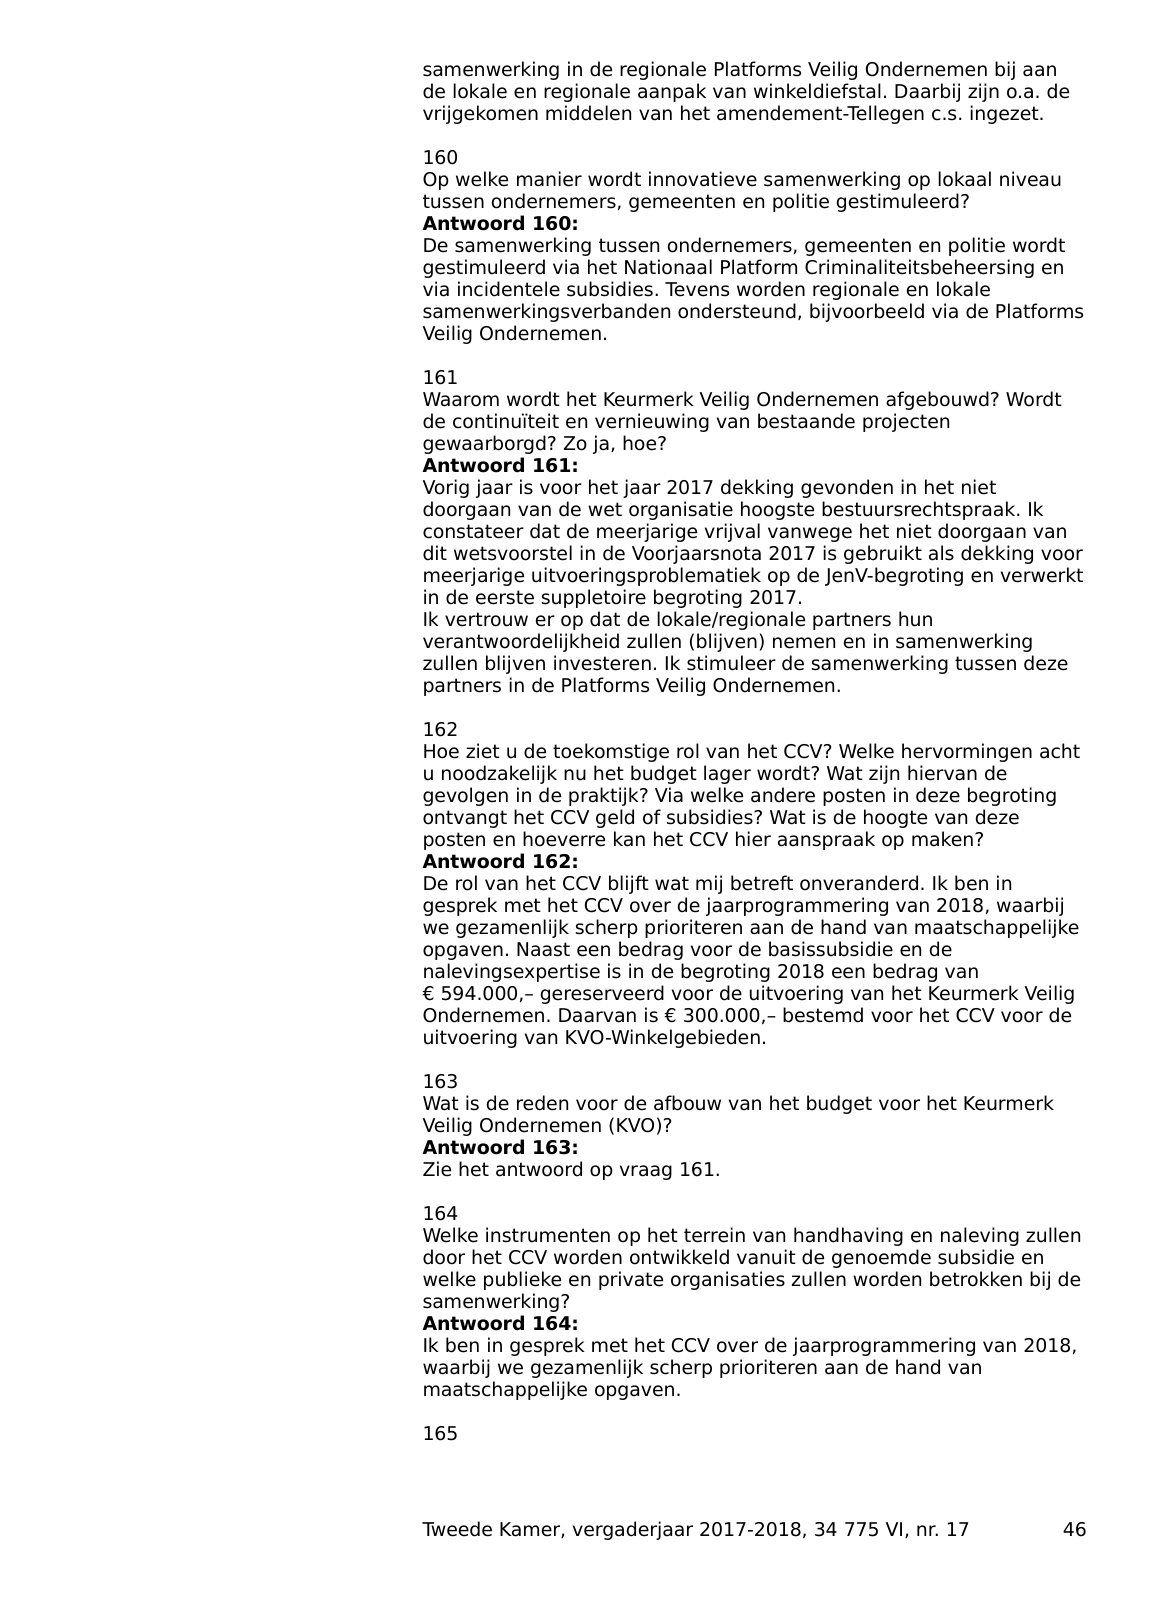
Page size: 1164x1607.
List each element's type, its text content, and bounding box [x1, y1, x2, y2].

text Ik ben in gesprek met het CCV over de jaarprogrammering van 2018, waarbij we gezamenlijk scherp prioriteren aan de hand van maatschappelijke opgaven. [422, 1335, 1087, 1401]
text 163 [422, 1071, 1087, 1093]
text Antwoord 162: [422, 851, 1087, 873]
text Wat is de reden voor de afbouw van het budget voor het Keurmerk Veilig Ondernemen (KVO)? [422, 1093, 1087, 1137]
text 165 [422, 1423, 1087, 1445]
text 160 [422, 147, 1087, 169]
text Welke instrumenten op het terrein van handhaving en naleving zullen door het CCV worden ontwikkeld vanuit de genoemde subsidie en welke publieke en private organisaties zullen worden betrokken bij de samenwerking? [422, 1225, 1087, 1313]
text Hoe ziet u de toekomstige rol van het CCV? Welke hervormingen acht u noodzakelijk nu het budget lager wordt? Wat zijn hiervan de gevolgen in de praktijk? Via welke andere posten in deze begroting ontvangt het CCV geld of subsidies? Wat is de hoogte van deze posten en hoeverre kan het CCV hier aanspraak op maken? [422, 741, 1087, 851]
text Antwoord 163: [422, 1137, 1087, 1159]
text Vorig jaar is voor het jaar 2017 dekking gevonden in het niet doorgaan van de wet organisatie hoogste bestuursrechtspraak. Ik constateer dat de meerjarige vrijval vanwege het niet doorgaan van dit wetsvoorstel in de Voorjaarsnota 2017 is gebruikt als dekking voor meerjarige uitvoeringsproblematiek op de JenV-begroting en verwerkt in de eerste suppletoire begroting 2017. [422, 477, 1087, 609]
text Ik vertrouw er op dat de lokale/regionale partners hun verantwoordelijkheid zullen (blijven) nemen en in samenwerking zullen blijven investeren. Ik stimuleer de samenwerking tussen deze partners in de Platforms Veilig Ondernemen. [422, 609, 1087, 697]
text 161 [422, 367, 1087, 389]
text samenwerking in de regionale Platforms Veilig Ondernemen bij aan de lokale en regionale aanpak van winkeldiefstal. Daarbij zijn o.a. de vrijgekomen middelen van het amendement-Tellegen c.s. ingezet. [422, 59, 1087, 125]
text 164 [422, 1203, 1087, 1225]
text Antwoord 164: [422, 1313, 1087, 1335]
text De rol van het CCV blijft wat mij betreft onveranderd. Ik ben in gesprek met het CCV over de jaarprogrammering van 2018, waarbij we gezamenlijk scherp prioriteren aan de hand van maatschappelijke opgaven. Naast een bedrag voor de basissubsidie en de nalevingsexpertise is in de begroting 2018 een bedrag van € 594.000,– gereserveerd voor de uitvoering van het Keurmerk Veilig Ondernemen. Daarvan is € 300.000,– bestemd voor het CCV voor de uitvoering van KVO-Winkelgebieden. [422, 873, 1087, 1049]
text Antwoord 160: [422, 213, 1087, 235]
text 162 [422, 719, 1087, 741]
text Zie het antwoord op vraag 161. [422, 1159, 1087, 1181]
text De samenwerking tussen ondernemers, gemeenten en politie wordt gestimuleerd via het Nationaal Platform Criminaliteitsbeheersing en via incidentele subsidies. Tevens worden regionale en lokale samenwerkingsverbanden ondersteund, bijvoorbeeld via de Platforms Veilig Ondernemen. [422, 235, 1087, 345]
text Antwoord 161: [422, 455, 1087, 477]
text Op welke manier wordt innovatieve samenwerking op lokaal niveau tussen ondernemers, gemeenten en politie gestimuleerd? [422, 169, 1087, 213]
text Waarom wordt het Keurmerk Veilig Ondernemen afgebouwd? Wordt de continuïteit en vernieuwing van bestaande projecten gewaarborgd? Zo ja, hoe? [422, 389, 1087, 455]
